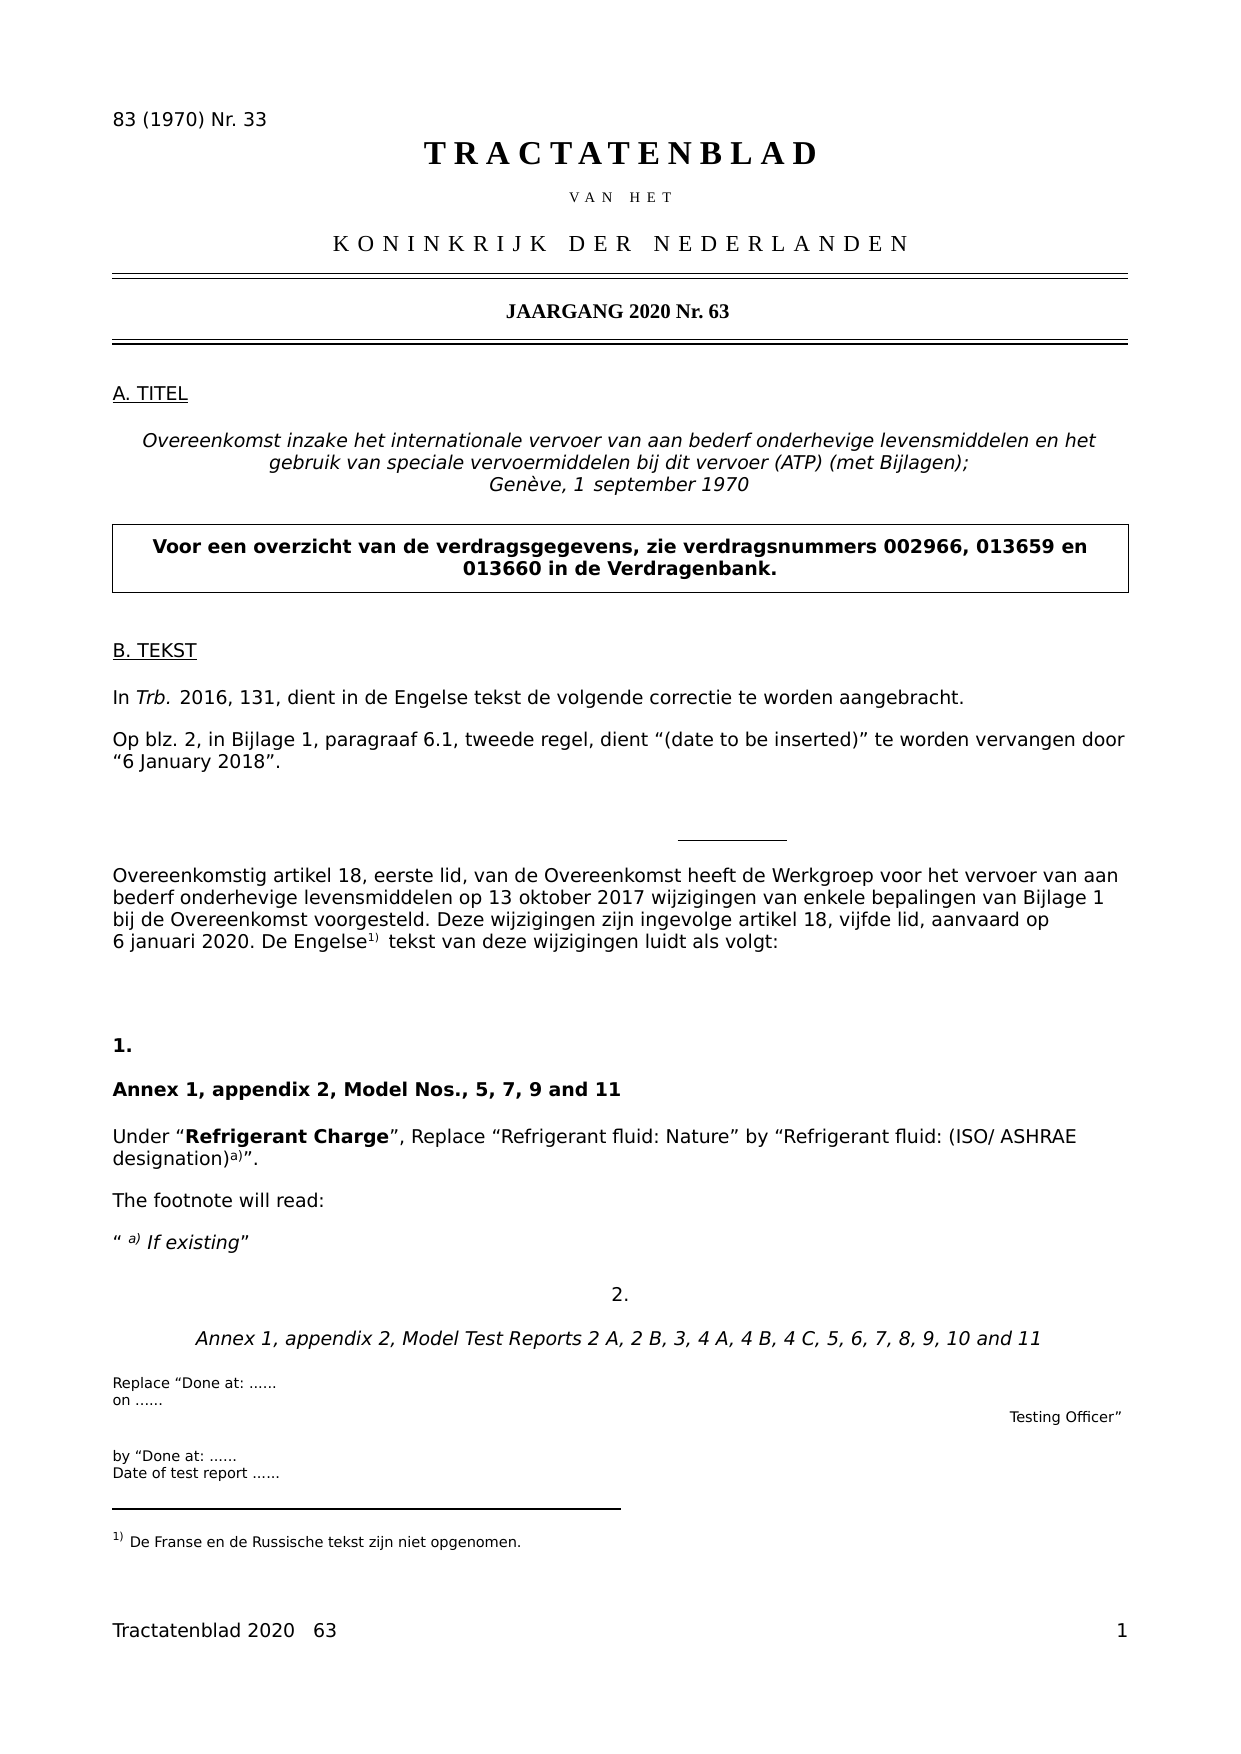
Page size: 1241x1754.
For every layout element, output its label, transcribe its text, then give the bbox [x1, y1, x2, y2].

table_cell Testing Officer” [620, 1409, 1128, 1426]
subtitle A. TITEL [112, 383, 1128, 405]
table_header [620, 1375, 1128, 1392]
table_cell [620, 1465, 1128, 1481]
text Genève, 1 september 1970 [112, 474, 1128, 496]
table_header [620, 1448, 1128, 1464]
text “ a) If existing” [112, 1232, 1128, 1254]
table_cell Date of test report ...... [112, 1465, 620, 1481]
text Overeenkomstig artikel 18, eerste lid, van de Overeenkomst heeft de Werkgroep voor het vervoer van aan bederf onderhevige levensmiddelen op 13 oktober 2017 wijzigingen van enkele bepalingen van Bijlage 1 bij de Overeenkomst voorgesteld. Deze wijzigingen zijn ingevolge artikel 18, vijfde lid, aanvaard op 6 januari 2020. De Engelse tekst van deze wijzigingen luidt als volgt: [112, 865, 1128, 953]
text Op blz. 2, in Bijlage 1, paragraaf 6.1, tweede regel, dient “(date to be inserted)” te worden vervangen door “6 January 2018”. [112, 729, 1128, 773]
text In Trb. 2016, 131, dient in de Engelse tekst de volgende correctie te worden aangebracht. [112, 687, 1128, 709]
table_cell on ...... [112, 1392, 620, 1409]
text JAARGANG 2020 Nr. 63 [112, 299, 1128, 323]
subtitle B. TEKST [112, 640, 1128, 662]
subtitle 2. Annex 1, appendix 2, Model Test Reports 2 A, 2 B, 3, 4 A, 4 B, 4 C, 5, 6, 7, 8, 9, 10 and 11 [112, 1284, 1128, 1350]
table_header by “Done at: ...... [112, 1448, 620, 1464]
subtitle 1. Annex 1, appendix 2, Model Nos., 5, 7, 9 and 11 [112, 1035, 1128, 1101]
text Overeenkomst inzake het internationale vervoer van aan bederf onderhevige levensmiddelen en het gebruik van speciale vervoermiddelen bij dit vervoer (ATP) (met Bijlagen); [112, 430, 1128, 474]
table_header Replace “Done at: ...... [112, 1375, 620, 1392]
text Under “Refrigerant Charge”, Replace “Refrigerant fluid: Nature” by “Refrigerant fluid: (ISO/ ASHRAE designation)a)”. [112, 1126, 1128, 1170]
text KONINKRIJK DER NEDERLANDEN [112, 229, 1128, 256]
text VAN HET [112, 189, 1128, 206]
text The footnote will read: [112, 1190, 1128, 1212]
text De Franse en de Russische tekst zijn niet opgenomen. [112, 1530, 1128, 1552]
table_cell [112, 1409, 620, 1426]
text 83 (1970) Nr. 33 [112, 109, 1128, 131]
text TRACTATENBLAD [112, 133, 1128, 172]
table_cell [620, 1392, 1128, 1409]
